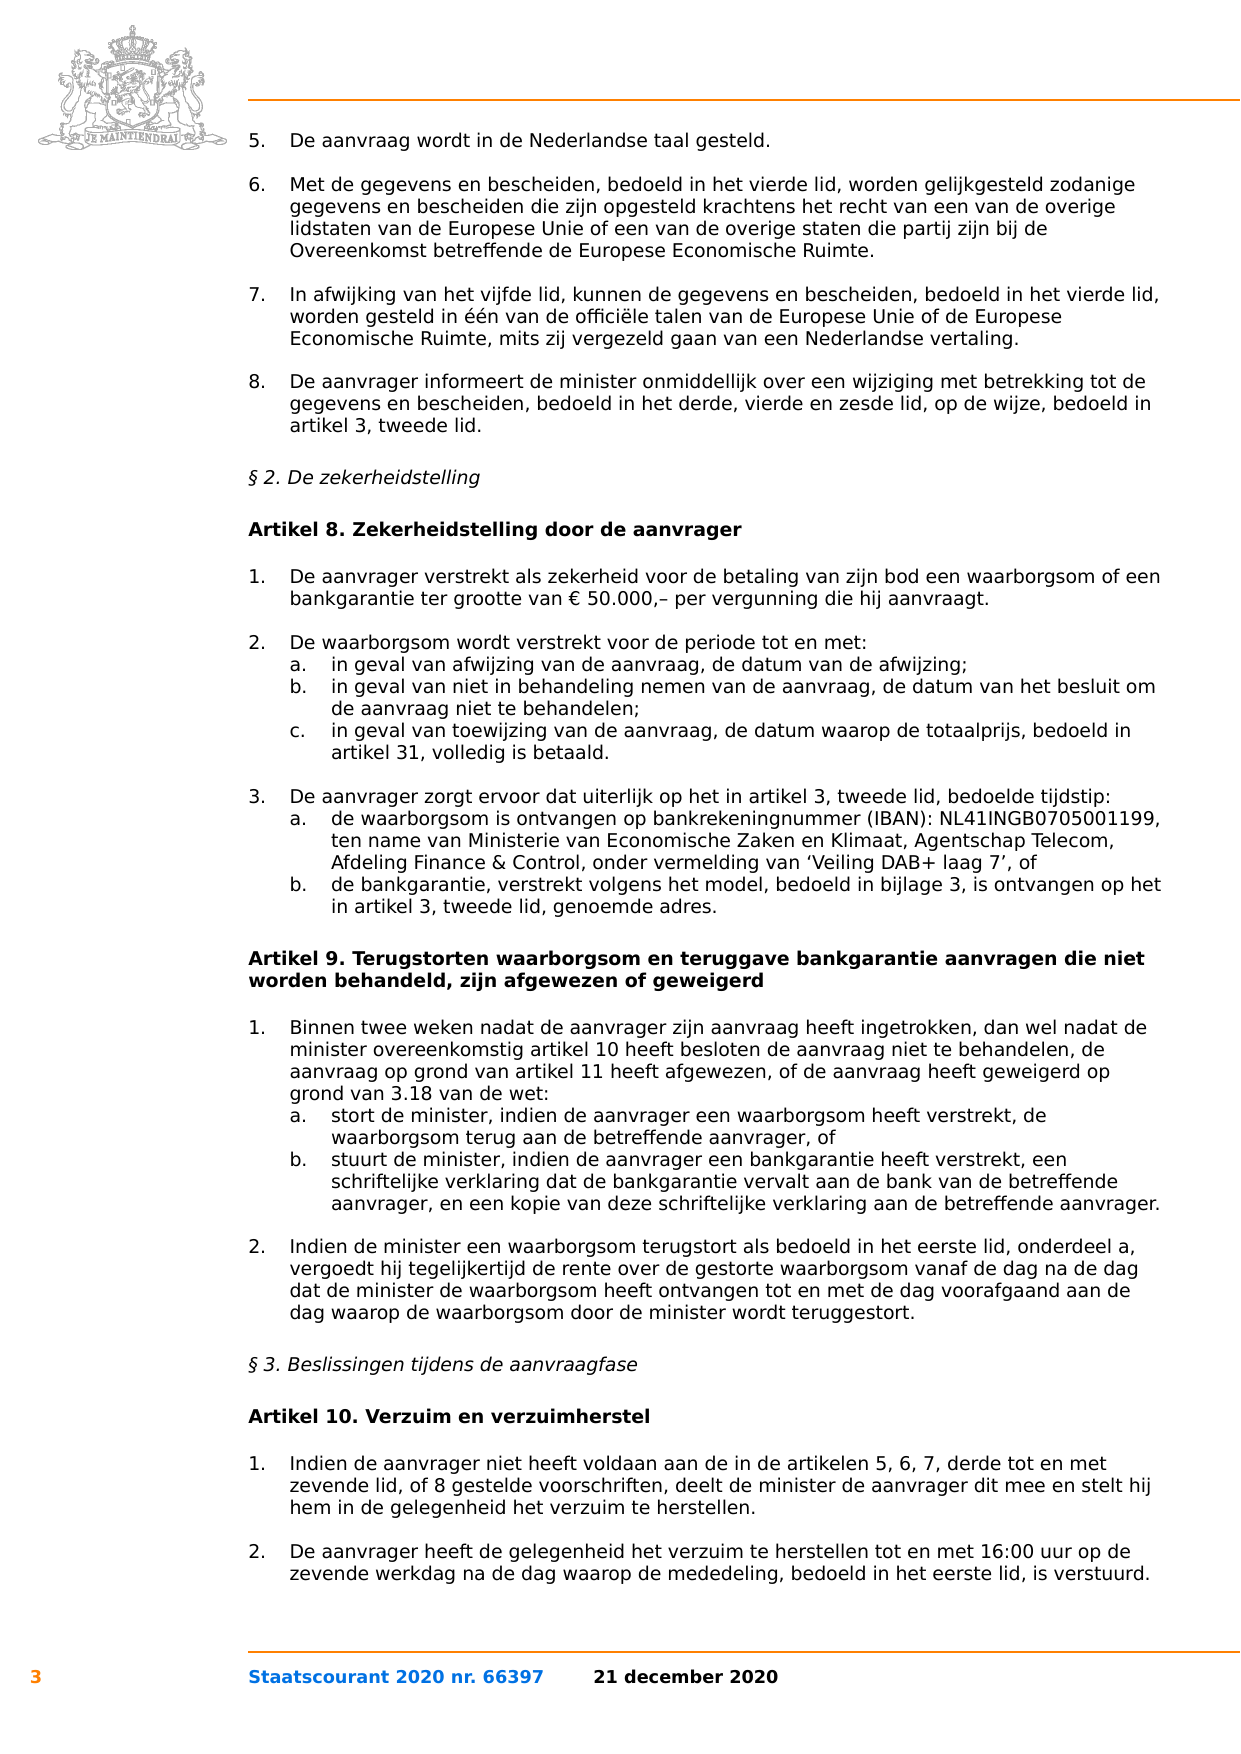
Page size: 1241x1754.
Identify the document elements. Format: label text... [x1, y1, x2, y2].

text 1. De aanvrager verstrekt als zekerheid voor de betaling van zijn bod een waarborgsom of een bankgarantie ter grootte van € 50.000,– per vergunning die hij aanvraagt. [248, 566, 1163, 610]
text b. stuurt de minister, indien de aanvrager een bankgarantie heeft verstrekt, een schriftelijke verklaring dat de bankgarantie vervalt aan de bank van de betreffende aanvrager, en een kopie van deze schriftelijke verklaring aan de betreffende aanvrager. [289, 1148, 1163, 1214]
text a. in geval van afwijzing van de aanvraag, de datum van de afwijzing; [289, 654, 1163, 676]
text 2. Indien de minister een waarborgsom terugstort als bedoeld in het eerste lid, onderdeel a, vergoedt hij tegelijkertijd de rente over de gestorte waarborgsom vanaf de dag na de dag dat de minister de waarborgsom heeft ontvangen tot en met de dag voorafgaand aan de dag waarop de waarborgsom door de minister wordt teruggestort. [248, 1236, 1163, 1324]
text 3. De aanvrager zorgt ervoor dat uiterlijk op het in artikel 3, tweede lid, bedoelde tijdstip: [248, 786, 1163, 808]
text 2. De waarborgsom wordt verstrekt voor de periode tot en met: [248, 632, 1163, 654]
text 1. Binnen twee weken nadat de aanvrager zijn aanvraag heeft ingetrokken, dan wel nadat de minister overeenkomstig artikel 10 heeft besloten de aanvraag niet te behandelen, de aanvraag op grond van artikel 11 heeft afgewezen, of de aanvraag heeft geweigerd op grond van 3.18 van de wet: [248, 1017, 1163, 1104]
text 2. De aanvrager heeft de gelegenheid het verzuim te herstellen tot en met 16:00 uur op de zevende werkdag na de dag waarop de mededeling, bedoeld in het eerste lid, is verstuurd. [248, 1541, 1163, 1585]
text 7. In afwijking van het vijfde lid, kunnen de gegevens en bescheiden, bedoeld in het vierde lid, worden gesteld in één van de officiële talen van de Europese Unie of de Europese Economische Ruimte, mits zij vergezeld gaan van een Nederlandse vertaling. [248, 283, 1163, 349]
text 6. Met de gegevens en bescheiden, bedoeld in het vierde lid, worden gelijkgesteld zodanige gegevens en bescheiden die zijn opgesteld krachtens het recht van een van de overige lidstaten van de Europese Unie of een van de overige staten die partij zijn bij de Overeenkomst betreffende de Europese Economische Ruimte. [248, 174, 1163, 262]
text 5. De aanvraag wordt in de Nederlandse taal gesteld. [248, 130, 1163, 152]
picture [38, 25, 227, 150]
text b. in geval van niet in behandeling nemen van de aanvraag, de datum van het besluit om de aanvraag niet te behandelen; [289, 676, 1163, 720]
subtitle § 2. De zekerheidstelling [248, 467, 1163, 489]
text 8. De aanvrager informeert de minister onmiddellijk over een wijziging met betrekking tot de gegevens en bescheiden, bedoeld in het derde, vierde en zesde lid, op de wijze, bedoeld in artikel 3, tweede lid. [248, 371, 1163, 437]
subtitle Artikel 8. Zekerheidstelling door de aanvrager [248, 519, 1163, 541]
text a. de waarborgsom is ontvangen op bankrekeningnummer (IBAN): NL41INGB0705001199, ten name van Ministerie van Economische Zaken en Klimaat, Agentschap Telecom, Afdeling Finance & Control, onder vermelding van ‘Veiling DAB+ laag 7’, of [289, 808, 1163, 874]
text a. stort de minister, indien de aanvrager een waarborgsom heeft verstrekt, de waarborgsom terug aan de betreffende aanvrager, of [289, 1104, 1163, 1148]
subtitle Artikel 9. Terugstorten waarborgsom en teruggave bankgarantie aanvragen die niet worden behandeld, zijn afgewezen of geweigerd [248, 948, 1163, 992]
subtitle Artikel 10. Verzuim en verzuimherstel [248, 1406, 1163, 1428]
text 1. Indien de aanvrager niet heeft voldaan aan de in de artikelen 5, 6, 7, derde tot en met zevende lid, of 8 gestelde voorschriften, deelt de minister de aanvrager dit mee en stelt hij hem in de gelegenheid het verzuim te herstellen. [248, 1453, 1163, 1519]
subtitle § 3. Beslissingen tijdens de aanvraagfase [248, 1354, 1163, 1376]
text b. de bankgarantie, verstrekt volgens het model, bedoeld in bijlage 3, is ontvangen op het in artikel 3, tweede lid, genoemde adres. [289, 874, 1163, 918]
text c. in geval van toewijzing van de aanvraag, de datum waarop de totaalprijs, bedoeld in artikel 31, volledig is betaald. [289, 720, 1163, 764]
